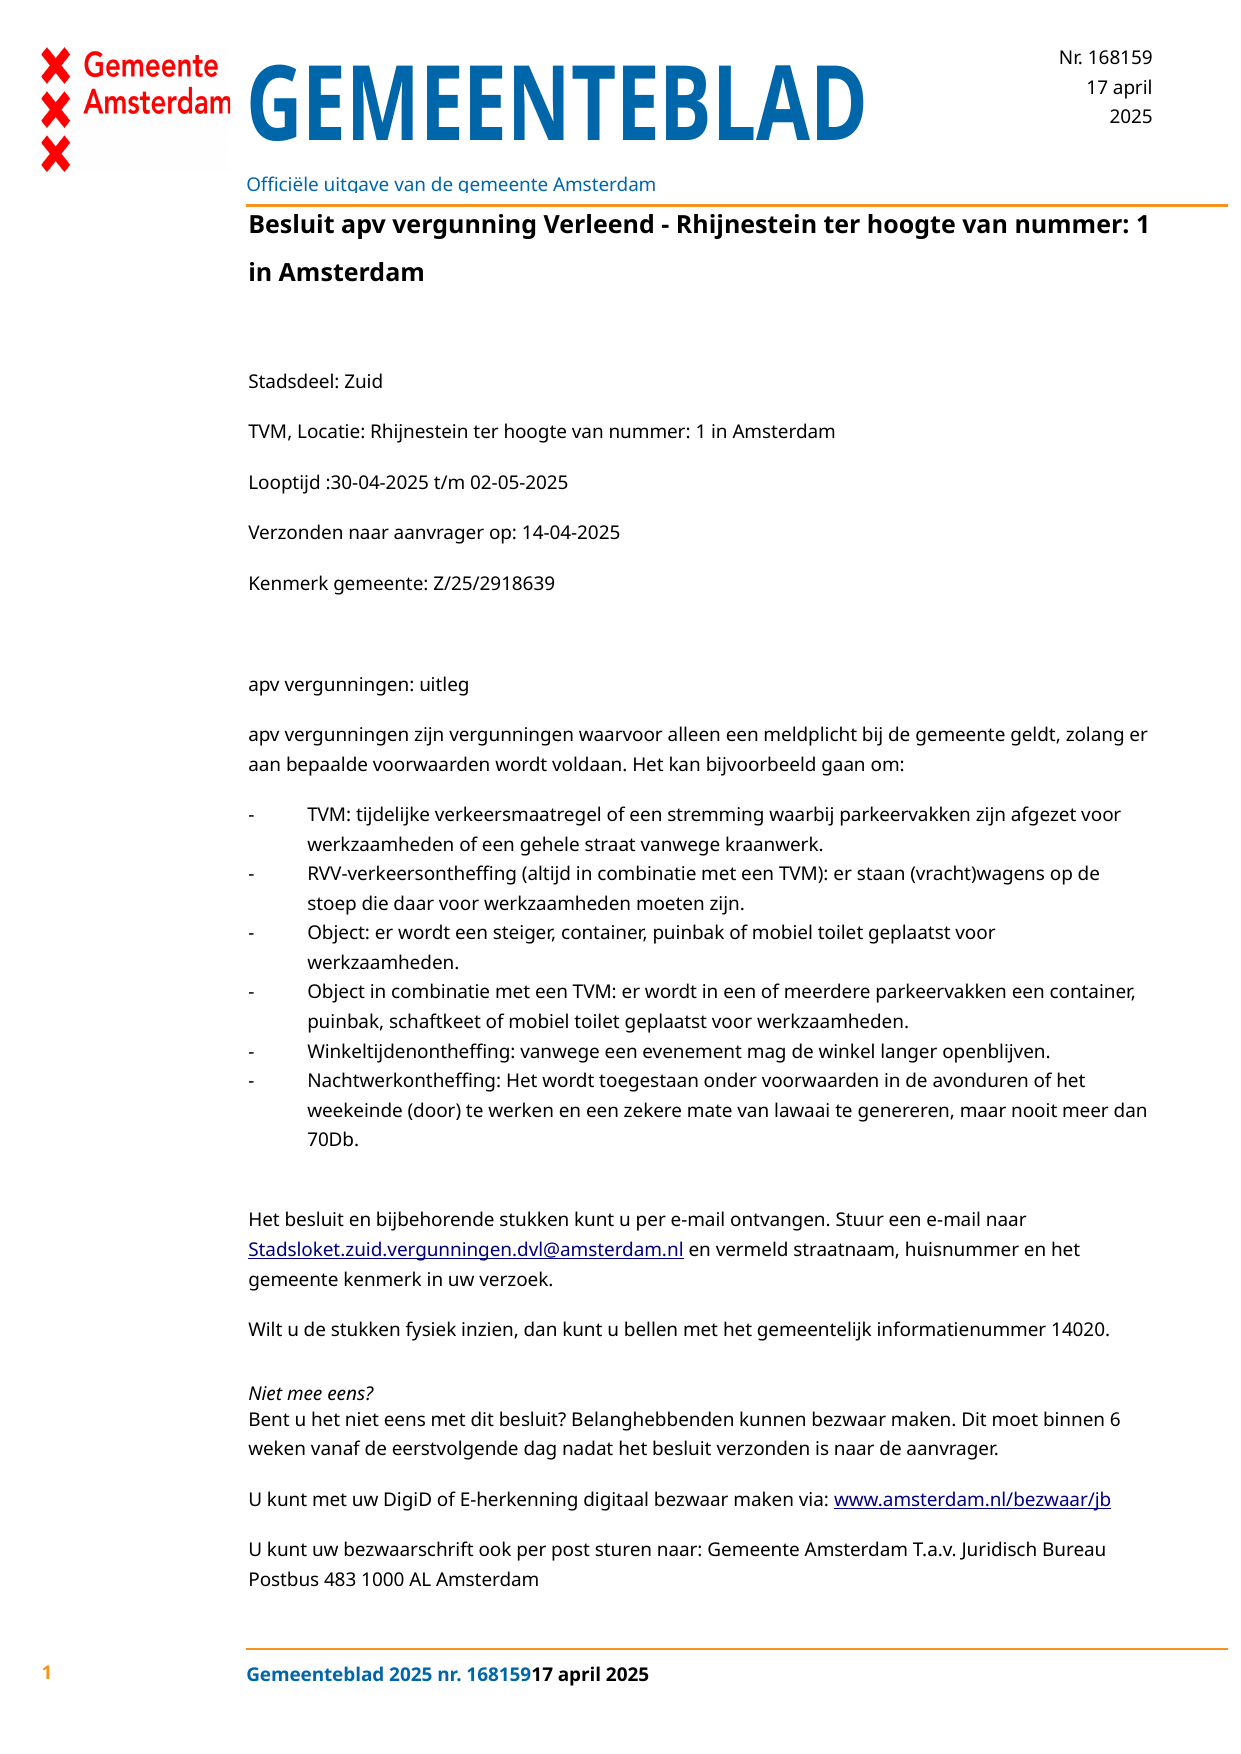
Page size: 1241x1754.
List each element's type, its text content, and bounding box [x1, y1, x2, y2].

text TVM, Locatie: Rhijnestein ter hoogte van nummer: 1 in Amsterdam [248, 419, 1152, 444]
picture [41, 47, 231, 172]
list RVV-verkeersontheffing (altijd in combinatie met een TVM): er staan (vracht)wagens op de stoep die daar voor werkzaamheden moeten zijn. [248, 860, 1152, 916]
list Object: er wordt een steiger, container, puinbak of mobiel toilet geplaatst voor werkzaamheden. [248, 919, 1152, 975]
text apv vergunningen zijn vergunningen waarvoor alleen een meldplicht bij de gemeente geldt, zolang er aan bepaalde voorwaarden wordt voldaan. Het kan bijvoorbeeld gaan om: [248, 721, 1152, 777]
text Niet mee eens? [248, 1380, 1152, 1406]
text Bent u het niet eens met dit besluit? Belanghebbenden kunnen bezwaar maken. Dit moet binnen 6 weken vanaf de eerstvolgende dag nadat het besluit verzonden is naar de aanvrager. [248, 1406, 1152, 1461]
text Het besluit en bijbehorende stukken kunt u per e-mail ontvangen. Stuur een e-mail naar Stadsloket.zuid.vergunningen.dvl@amsterdam.nl en vermeld straatnaam, huisnummer en het gemeente kenmerk in uw verzoek. [248, 1207, 1152, 1292]
text Looptijd :30-04-2025 t/m 02-05-2025 [248, 469, 1152, 495]
text U kunt met uw DigiD of E-herkenning digitaal bezwaar maken via: www.amsterdam.nl/bezwaar/jb [248, 1486, 1152, 1512]
text apv vergunningen: uitleg [248, 671, 1152, 697]
list Winkeltijdenontheffing: vanwege een evenement mag de winkel langer openblijven. [248, 1038, 1152, 1064]
text U kunt uw bezwaarschrift ook per post sturen naar: Gemeente Amsterdam T.a.v. Juridisch Bureau Postbus 483 1000 AL Amsterdam [248, 1536, 1152, 1592]
list Object in combinatie met een TVM: er wordt in een of meerdere parkeervakken een container, puinbak, schaftkeet of mobiel toilet geplaatst voor werkzaamheden. [248, 979, 1152, 1034]
text Wilt u de stukken fysiek inzien, dan kunt u bellen met het gemeentelijk informatienummer 14020. [248, 1316, 1152, 1342]
list Nachtwerkontheffing: Het wordt toegestaan onder voorwaarden in de avonduren of het weekeinde (door) te werken en een zekere mate van lawaai te genereren, maar nooit meer dan 70Db. [248, 1067, 1152, 1152]
text Besluit apv vergunning Verleend - Rhijnestein ter hoogte van nummer: 1 in Amsterdam [248, 207, 1152, 288]
text Kenmerk gemeente: Z/25/2918639 [248, 570, 1152, 596]
list TVM: tijdelijke verkeersmaatregel of een stremming waarbij parkeervakken zijn afgezet voor werkzaamheden of een gehele straat vanwege kraanwerk. [248, 801, 1152, 857]
text Verzonden naar aanvrager op: 14-04-2025 [248, 519, 1152, 545]
text Stadsdeel: Zuid [248, 368, 1152, 394]
